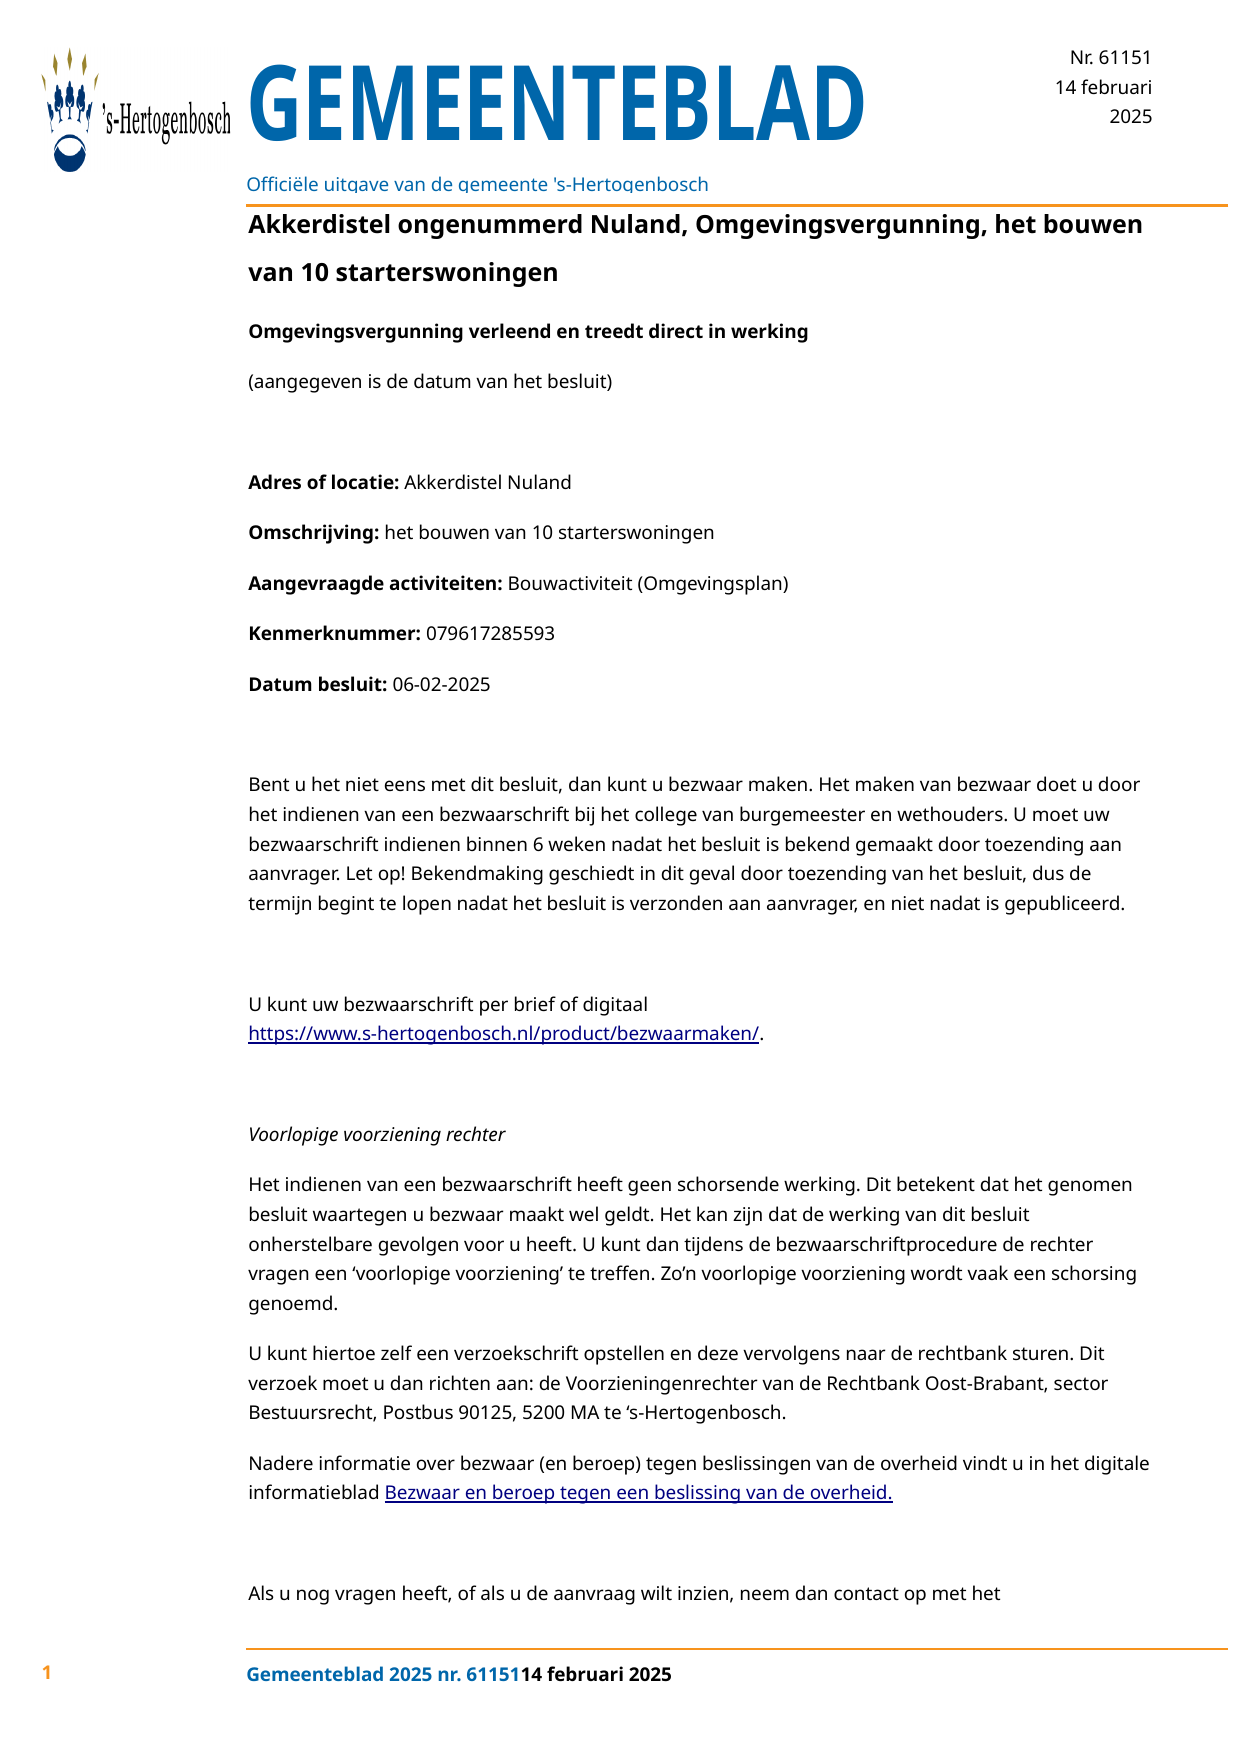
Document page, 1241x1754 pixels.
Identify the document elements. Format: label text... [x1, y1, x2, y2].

text Adres of locatie: Akkerdistel Nuland [248, 469, 1152, 495]
text Bent u het niet eens met dit besluit, dan kunt u bezwaar maken. Het maken van bezwaar doet u door het indienen van een bezwaarschrift bij het college van burgemeester en wethouders. U moet uw bezwaarschrift indienen binnen 6 weken nadat het besluit is bekend gemaakt door toezending aan aanvrager. Let op! Bekendmaking geschiedt in dit geval door toezending van het besluit, dus de termijn begint te lopen nadat het besluit is verzonden aan aanvrager, en niet nadat is gepubliceerd. [248, 772, 1152, 916]
text Nadere informatie over bezwaar (en beroep) tegen beslissingen van de overheid vindt u in het digitale informatieblad Bezwaar en beroep tegen een beslissing van de overheid. [248, 1450, 1152, 1505]
picture [41, 47, 231, 172]
text Als u nog vragen heeft, of als u de aanvraag wilt inzien, neem dan contact op met het [248, 1580, 1152, 1606]
text Omschrijving: het bouwen van 10 starterswoningen [248, 519, 1152, 545]
text Het indienen van een bezwaarschrift heeft geen schorsende werking. Dit betekent dat het genomen besluit waartegen u bezwaar maakt wel geldt. Het kan zijn dat de werking van dit besluit onherstelbare gevolgen voor u heeft. U kunt dan tijdens de bezwaarschriftprocedure de rechter vragen een ‘voorlopige voorziening’ te treffen. Zo’n voorlopige voorziening wordt vaak een schorsing genoemd. [248, 1172, 1152, 1316]
text (aangegeven is de datum van het besluit) [248, 368, 1152, 394]
text Datum besluit: 06-02-2025 [248, 671, 1152, 697]
text Akkerdistel ongenummerd Nuland, Omgevingsvergunning, het bouwen van 10 starterswoningen [248, 207, 1152, 288]
text U kunt uw bezwaarschrift per brief of digitaal https://www.s-hertogenbosch.nl/product/bezwaarmaken/. [248, 991, 1152, 1046]
text Kenmerknummer: 079617285593 [248, 620, 1152, 646]
text Voorlopige voorziening rechter [248, 1121, 1152, 1147]
text Aangevraagde activiteiten: Bouwactiviteit (Omgevingsplan) [248, 570, 1152, 596]
text U kunt hiertoe zelf een verzoekschrift opstellen en deze vervolgens naar de rechtbank sturen. Dit verzoek moet u dan richten aan: de Voorzieningenrechter van de Rechtbank Oost-Brabant, sector Bestuursrecht, Postbus 90125, 5200 MA te ‘s-Hertogenbosch. [248, 1340, 1152, 1425]
text Omgevingsvergunning verleend en treedt direct in werking [248, 318, 1152, 344]
